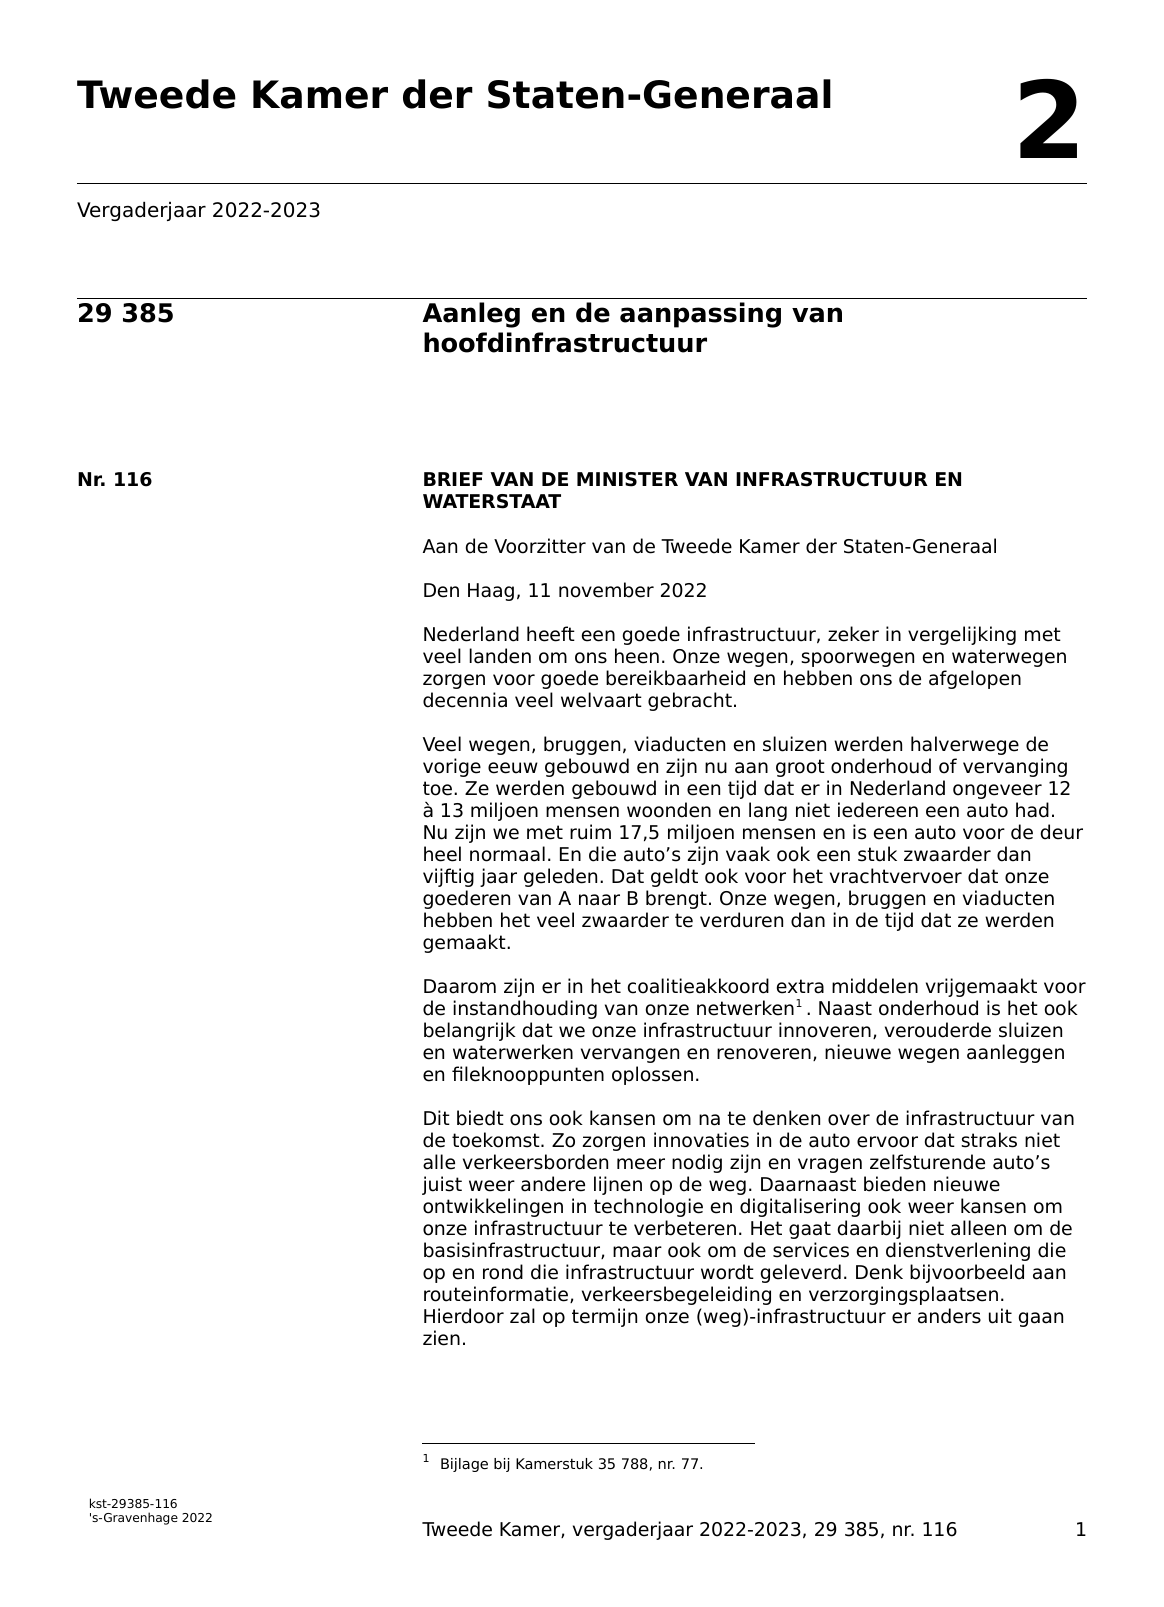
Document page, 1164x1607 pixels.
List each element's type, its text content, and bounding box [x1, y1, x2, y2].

text Aan de Voorzitter van de Tweede Kamer der Staten-Generaal [422, 536, 1087, 557]
text kst-29385-116 [88, 1497, 323, 1511]
text Dit biedt ons ook kansen om na te denken over de infrastructuur van de toekomst. Zo zorgen innovaties in de auto ervoor dat straks niet alle verkeersborden meer nodig zijn en vragen zelfsturende auto’s juist weer andere lijnen op de weg. Daarnaast bieden nieuwe ontwikkelingen in technologie en digitalisering ook weer kansen om onze infrastructuur te verbeteren. Het gaat daarbij niet alleen om de basisinfrastructuur, maar ook om de services en dienstverlening die op en rond die infrastructuur wordt geleverd. Denk bijvoorbeeld aan routeinformatie, verkeersbegeleiding en verzorgingsplaatsen. Hierdoor zal op termijn onze (weg)-infrastructuur er anders uit gaan zien. [422, 1108, 1087, 1350]
text Bijlage bij Kamerstuk 35 788, nr. 77. [422, 1452, 1087, 1474]
text Daarom zijn er in het coalitieakkoord extra middelen vrijgemaakt voor de instandhouding van onze netwerken. Naast onderhoud is het ook belangrijk dat we onze infrastructuur innoveren, verouderde sluizen en waterwerken vervangen en renoveren, nieuwe wegen aanleggen en fileknooppunten oplossen. [422, 976, 1087, 1086]
text Veel wegen, bruggen, viaducten en sluizen werden halverwege de vorige eeuw gebouwd en zijn nu aan groot onderhoud of vervanging toe. Ze werden gebouwd in een tijd dat er in Nederland ongeveer 12 à 13 miljoen mensen woonden en lang niet iedereen een auto had. Nu zijn we met ruim 17,5 miljoen mensen en is een auto voor de deur heel normaal. En die auto’s zijn vaak ook een stuk zwaarder dan vijftig jaar geleden. Dat geldt ook voor het vrachtvervoer dat onze goederen van A naar B brengt. Onze wegen, bruggen en viaducten hebben het veel zwaarder te verduren dan in de tijd dat ze werden gemaakt. [422, 734, 1087, 954]
table_header 2 [886, 59, 1087, 183]
text Nederland heeft een goede infrastructuur, zeker in vergelijking met veel landen om ons heen. Onze wegen, spoorwegen en waterwegen zorgen voor goede bereikbaarheid en hebben ons de afgelopen decennia veel welvaart gebracht. [422, 624, 1087, 712]
table_header Tweede Kamer der Staten-Generaal [77, 59, 886, 183]
subtitle 29 385 Aanleg en de aanpassing van hoofdinfrastructuur [77, 299, 1087, 358]
text Den Haag, 11 november 2022 [422, 580, 1087, 602]
subtitle Nr. 116 BRIEF VAN DE MINISTER VAN INFRASTRUCTUUR EN WATERSTAAT [77, 469, 1087, 513]
table_cell Vergaderjaar 2022-2023 [77, 184, 1087, 298]
text 's-Gravenhage 2022 [88, 1511, 323, 1525]
